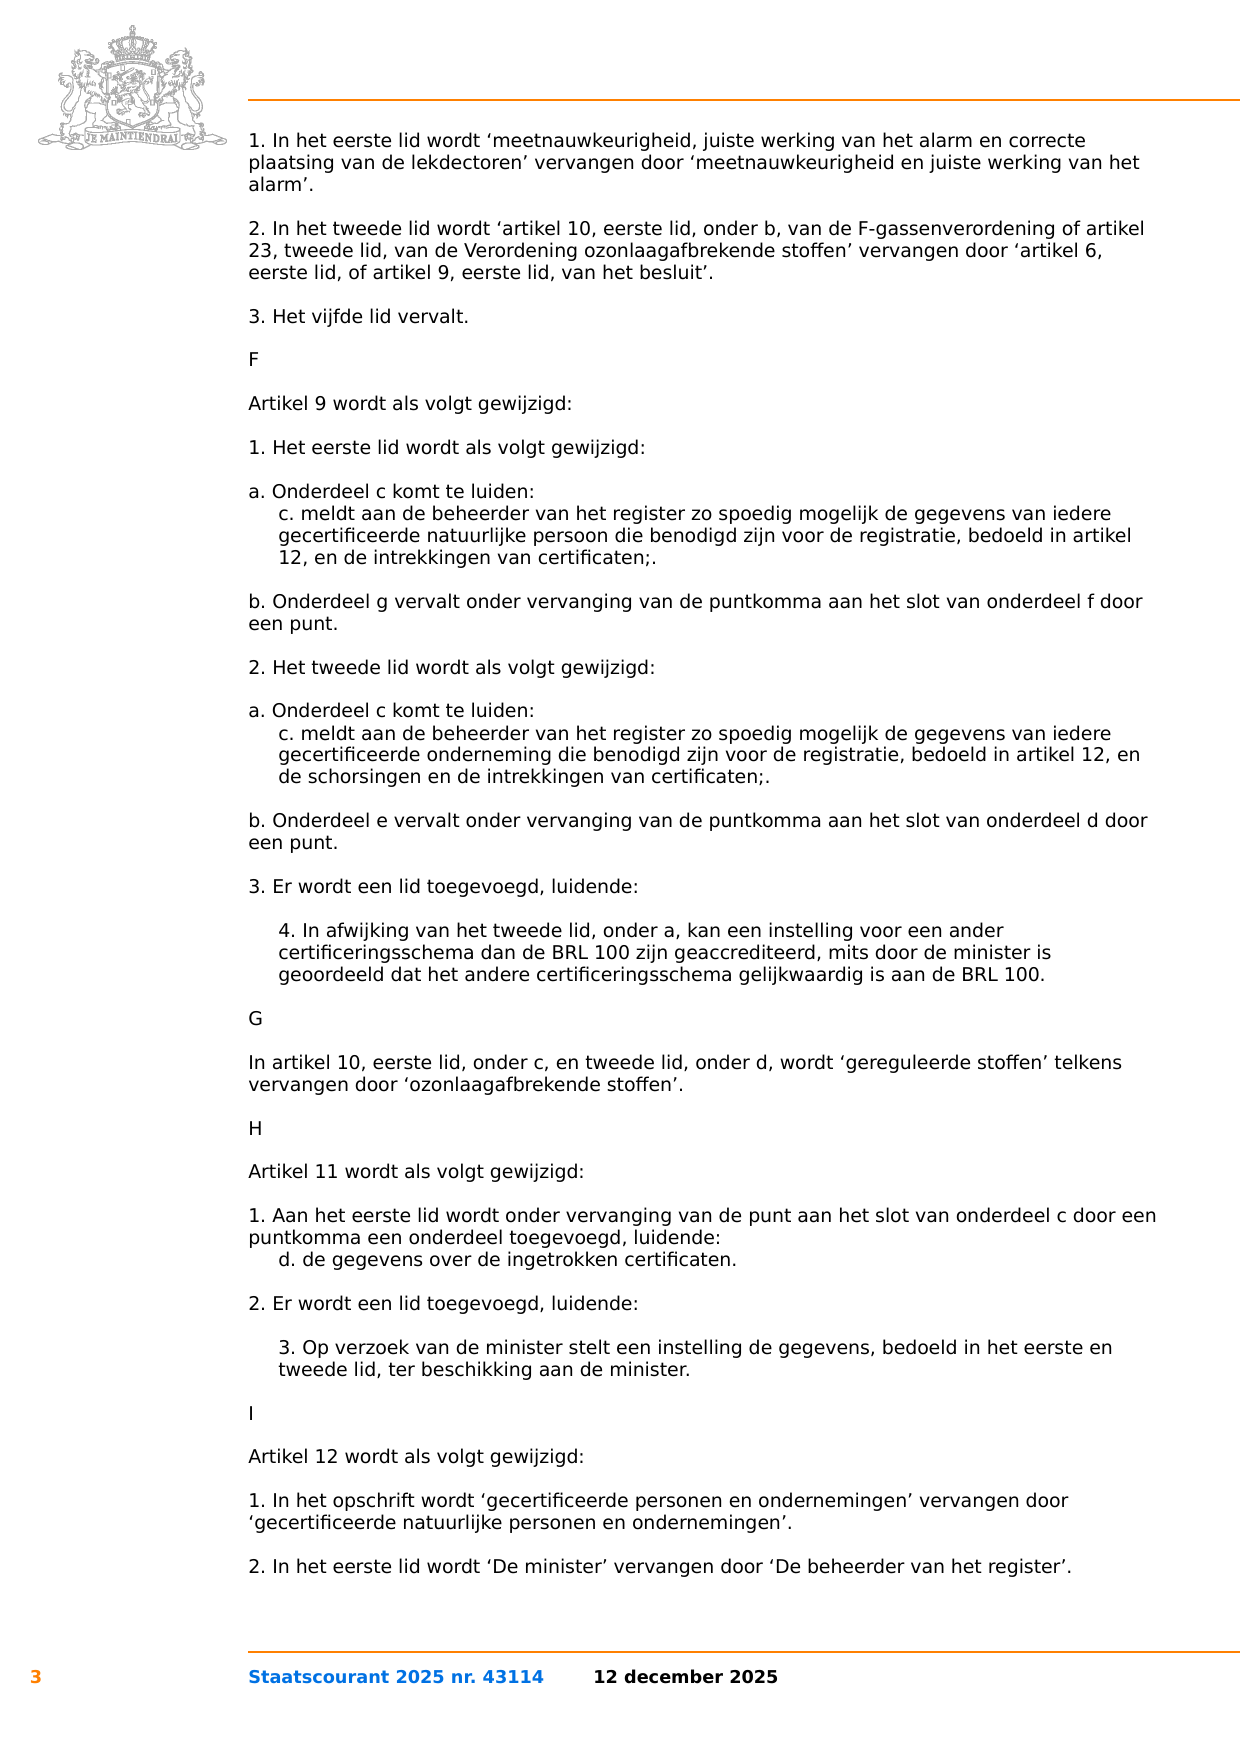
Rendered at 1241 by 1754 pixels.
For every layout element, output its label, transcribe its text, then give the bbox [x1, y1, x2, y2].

text 3. Er wordt een lid toegevoegd, luidende: [248, 876, 1163, 898]
text 1. Het eerste lid wordt als volgt gewijzigd: [248, 437, 1163, 459]
text 2. Er wordt een lid toegevoegd, luidende: [248, 1293, 1163, 1315]
text Artikel 9 wordt als volgt gewijzigd: [248, 393, 1163, 415]
text 2. In het tweede lid wordt ‘artikel 10, eerste lid, onder b, van de F-gassenverordening of artikel 23, tweede lid, van de Verordening ozonlaagafbrekende stoffen’ vervangen door ‘artikel 6, eerste lid, of artikel 9, eerste lid, van het besluit’. [248, 218, 1163, 284]
text a. Onderdeel c komt te luiden: [248, 481, 1163, 503]
text Artikel 12 wordt als volgt gewijzigd: [248, 1446, 1163, 1468]
text c. meldt aan de beheerder van het register zo spoedig mogelijk de gegevens van iedere gecertificeerde natuurlijke persoon die benodigd zijn voor de registratie, bedoeld in artikel 12, en de intrekkingen van certificaten;. [278, 503, 1163, 569]
text 4. In afwijking van het tweede lid, onder a, kan een instelling voor een ander certificeringsschema dan de BRL 100 zijn geaccrediteerd, mits door de minister is geoordeeld dat het andere certificeringsschema gelijkwaardig is aan de BRL 100. [278, 920, 1163, 986]
text 1. Aan het eerste lid wordt onder vervanging van de punt aan het slot van onderdeel c door een puntkomma een onderdeel toegevoegd, luidende: [248, 1205, 1163, 1249]
text In artikel 10, eerste lid, onder c, en tweede lid, onder d, wordt ‘gereguleerde stoffen’ telkens vervangen door ‘ozonlaagafbrekende stoffen’. [248, 1052, 1163, 1096]
text b. Onderdeel e vervalt onder vervanging van de puntkomma aan het slot van onderdeel d door een punt. [248, 810, 1163, 854]
text c. meldt aan de beheerder van het register zo spoedig mogelijk de gegevens van iedere gecertificeerde onderneming die benodigd zijn voor de registratie, bedoeld in artikel 12, en de schorsingen en de intrekkingen van certificaten;. [278, 722, 1163, 788]
text 1. In het eerste lid wordt ‘meetnauwkeurigheid, juiste werking van het alarm en correcte plaatsing van de lekdectoren’ vervangen door ‘meetnauwkeurigheid en juiste werking van het alarm’. [248, 130, 1163, 196]
text 1. In het opschrift wordt ‘gecertificeerde personen en ondernemingen’ vervangen door ‘gecertificeerde natuurlijke personen en ondernemingen’. [248, 1490, 1163, 1534]
text F [248, 349, 1163, 371]
text a. Onderdeel c komt te luiden: [248, 700, 1163, 722]
text 2. In het eerste lid wordt ‘De minister’ vervangen door ‘De beheerder van het register’. [248, 1556, 1163, 1578]
text G [248, 1008, 1163, 1030]
text 3. Op verzoek van de minister stelt een instelling de gegevens, bedoeld in het eerste en tweede lid, ter beschikking aan de minister. [278, 1337, 1163, 1381]
text b. Onderdeel g vervalt onder vervanging van de puntkomma aan het slot van onderdeel f door een punt. [248, 591, 1163, 635]
text 2. Het tweede lid wordt als volgt gewijzigd: [248, 657, 1163, 678]
text I [248, 1403, 1163, 1424]
text Artikel 11 wordt als volgt gewijzigd: [248, 1161, 1163, 1183]
picture [38, 25, 227, 150]
text d. de gegevens over de ingetrokken certificaten. [278, 1249, 1163, 1271]
text 3. Het vijfde lid vervalt. [248, 306, 1163, 327]
text H [248, 1117, 1163, 1139]
